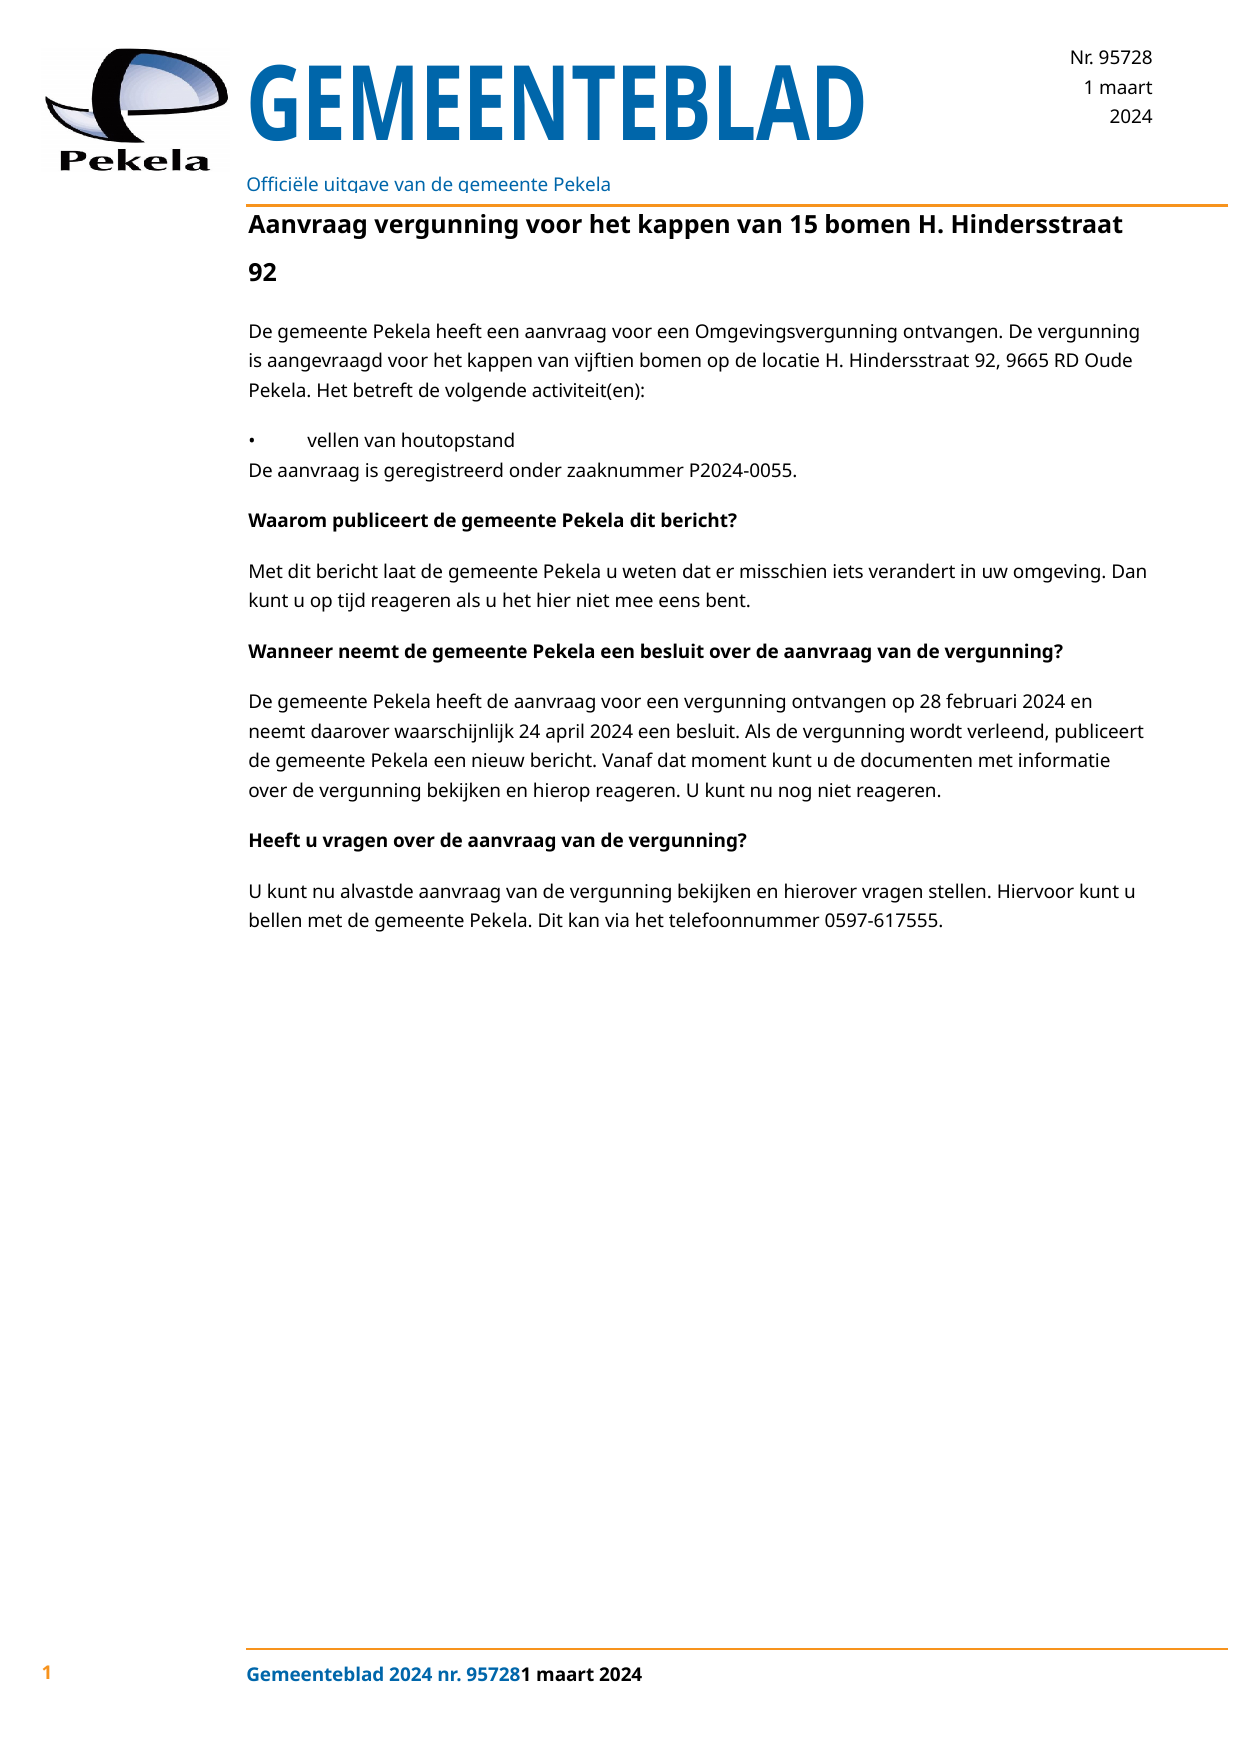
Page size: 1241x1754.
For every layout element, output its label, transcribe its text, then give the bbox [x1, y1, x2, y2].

text Met dit bericht laat de gemeente Pekela u weten dat er misschien iets verandert in uw omgeving. Dan kunt u op tijd reageren als u het hier niet mee eens bent. [248, 558, 1152, 613]
text U kunt nu alvastde aanvraag van de vergunning bekijken en hierover vragen stellen. Hiervoor kunt u bellen met de gemeente Pekela. Dit kan via het telefoonnummer 0597-617555. [248, 878, 1152, 933]
text De gemeente Pekela heeft de aanvraag voor een vergunning ontvangen op 28 februari 2024 en neemt daarover waarschijnlijk 24 april 2024 een besluit. Als de vergunning wordt verleend, publiceert de gemeente Pekela een nieuw bericht. Vanaf dat moment kunt u de documenten met informatie over de vergunning bekijken en hierop reageren. U kunt nu nog niet reageren. [248, 688, 1152, 803]
text Wanneer neemt de gemeente Pekela een besluit over de aanvraag van de vergunning? [248, 638, 1152, 664]
text De aanvraag is geregistreerd onder zaaknummer P2024-0055. [248, 457, 1152, 483]
text Waarom publiceert de gemeente Pekela dit bericht? [248, 507, 1152, 533]
text Aanvraag vergunning voor het kappen van 15 bomen H. Hindersstraat 92 [248, 207, 1152, 288]
list vellen van houtopstand [248, 427, 1152, 453]
picture [41, 47, 231, 172]
text De gemeente Pekela heeft een aanvraag voor een Omgevingsvergunning ontvangen. De vergunning is aangevraagd voor het kappen van vijftien bomen op de locatie H. Hindersstraat 92, 9665 RD Oude Pekela. Het betreft de volgende activiteit(en): [248, 318, 1152, 403]
text Heeft u vragen over de aanvraag van de vergunning? [248, 827, 1152, 853]
